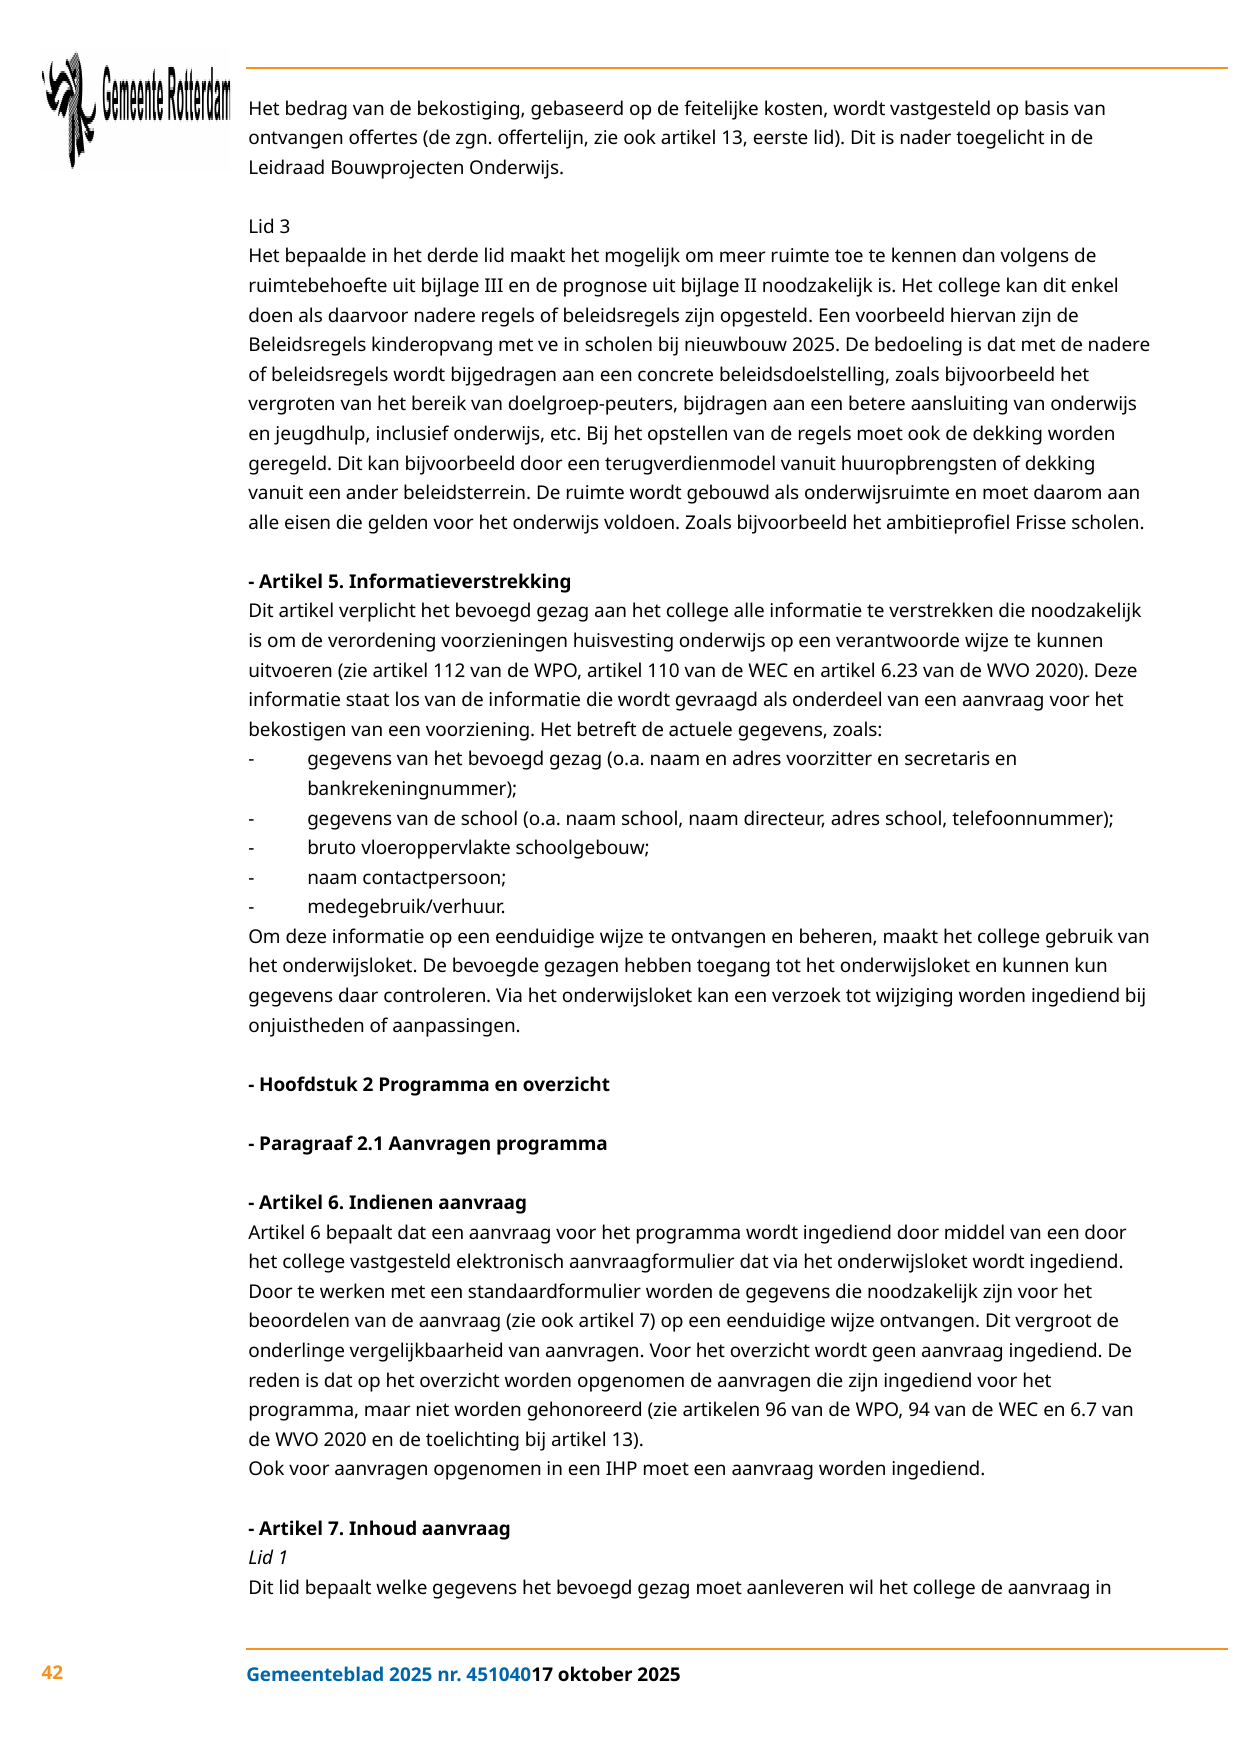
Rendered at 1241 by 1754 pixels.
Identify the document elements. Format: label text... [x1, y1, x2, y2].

text Het bedrag van de bekostiging, gebaseerd op de feitelijke kosten, wordt vastgesteld op basis van ontvangen offertes (de zgn. offertelijn, zie ook artikel 13, eerste lid). Dit is nader toegelicht in de Leidraad Bouwprojecten Onderwijs. [248, 95, 1152, 180]
picture [41, 47, 231, 172]
text - Hoofdstuk 2 Programma en overzicht [248, 1071, 1152, 1097]
text Ook voor aanvragen opgenomen in een IHP moet een aanvraag worden ingediend. [248, 1456, 1152, 1481]
text Dit lid bepaalt welke gegevens het bevoegd gezag moet aanleveren wil het college de aanvraag in [248, 1574, 1152, 1600]
text - Artikel 5. Informatieverstrekking [248, 568, 1152, 594]
text - Artikel 7. Inhoud aanvraag [248, 1515, 1152, 1541]
text Om deze informatie op een eenduidige wijze te ontvangen en beheren, maakt het college gebruik van het onderwijsloket. De bevoegde gezagen hebben toegang tot het onderwijsloket en kunnen kun gegevens daar controleren. Via het onderwijsloket kan een verzoek tot wijziging worden ingediend bij onjuistheden of aanpassingen. [248, 923, 1152, 1038]
list gegevens van het bevoegd gezag (o.a. naam en adres voorzitter en secretaris en bankrekeningnummer); [248, 746, 1152, 801]
text Lid 3 [248, 213, 1152, 239]
text Het bepaalde in het derde lid maakt het mogelijk om meer ruimte toe te kennen dan volgens de ruimtebehoefte uit bijlage III en de prognose uit bijlage II noodzakelijk is. Het college kan dit enkel doen als daarvoor nadere regels of beleidsregels zijn opgesteld. Een voorbeeld hiervan zijn de Beleidsregels kinderopvang met ve in scholen bij nieuwbouw 2025. De bedoeling is dat met de nadere of beleidsregels wordt bijgedragen aan een concrete beleidsdoelstelling, zoals bijvoorbeeld het vergroten van het bereik van doelgroep-peuters, bijdragen aan een betere aansluiting van onderwijs en jeugdhulp, inclusief onderwijs, etc. Bij het opstellen van de regels moet ook de dekking worden geregeld. Dit kan bijvoorbeeld door een terugverdienmodel vanuit huuropbrengsten of dekking vanuit een ander beleidsterrein. De ruimte wordt gebouwd als onderwijsruimte en moet daarom aan alle eisen die gelden voor het onderwijs voldoen. Zoals bijvoorbeeld het ambitieprofiel Frisse scholen. [248, 243, 1152, 535]
list bruto vloeroppervlakte schoolgebouw; [248, 834, 1152, 860]
text - Paragraaf 2.1 Aanvragen programma [248, 1130, 1152, 1156]
text Dit artikel verplicht het bevoegd gezag aan het college alle informatie te verstrekken die noodzakelijk is om de verordening voorzieningen huisvesting onderwijs op een verantwoorde wijze te kunnen uitvoeren (zie artikel 112 van de WPO, artikel 110 van de WEC en artikel 6.23 van de WVO 2020). Deze informatie staat los van de informatie die wordt gevraagd als onderdeel van een aanvraag voor het bekostigen van een voorziening. Het betreft de actuele gegevens, zoals: [248, 598, 1152, 742]
text - Artikel 6. Indienen aanvraag [248, 1189, 1152, 1215]
text Lid 1 [248, 1544, 1152, 1570]
list gegevens van de school (o.a. naam school, naam directeur, adres school, telefoonnummer); [248, 805, 1152, 831]
text Artikel 6 bepaalt dat een aanvraag voor het programma wordt ingediend door middel van een door het college vastgesteld elektronisch aanvraagformulier dat via het onderwijsloket wordt ingediend. Door te werken met een standaardformulier worden de gegevens die noodzakelijk zijn voor het beoordelen van de aanvraag (zie ook artikel 7) op een eenduidige wijze ontvangen. Dit vergroot de onderlinge vergelijkbaarheid van aanvragen. Voor het overzicht wordt geen aanvraag ingediend. De reden is dat op het overzicht worden opgenomen de aanvragen die zijn ingediend voor het programma, maar niet worden gehonoreerd (zie artikelen 96 van de WPO, 94 van de WEC en 6.7 van de WVO 2020 en de toelichting bij artikel 13). [248, 1219, 1152, 1452]
list medegebruik/verhuur. [248, 893, 1152, 919]
list naam contactpersoon; [248, 864, 1152, 890]
